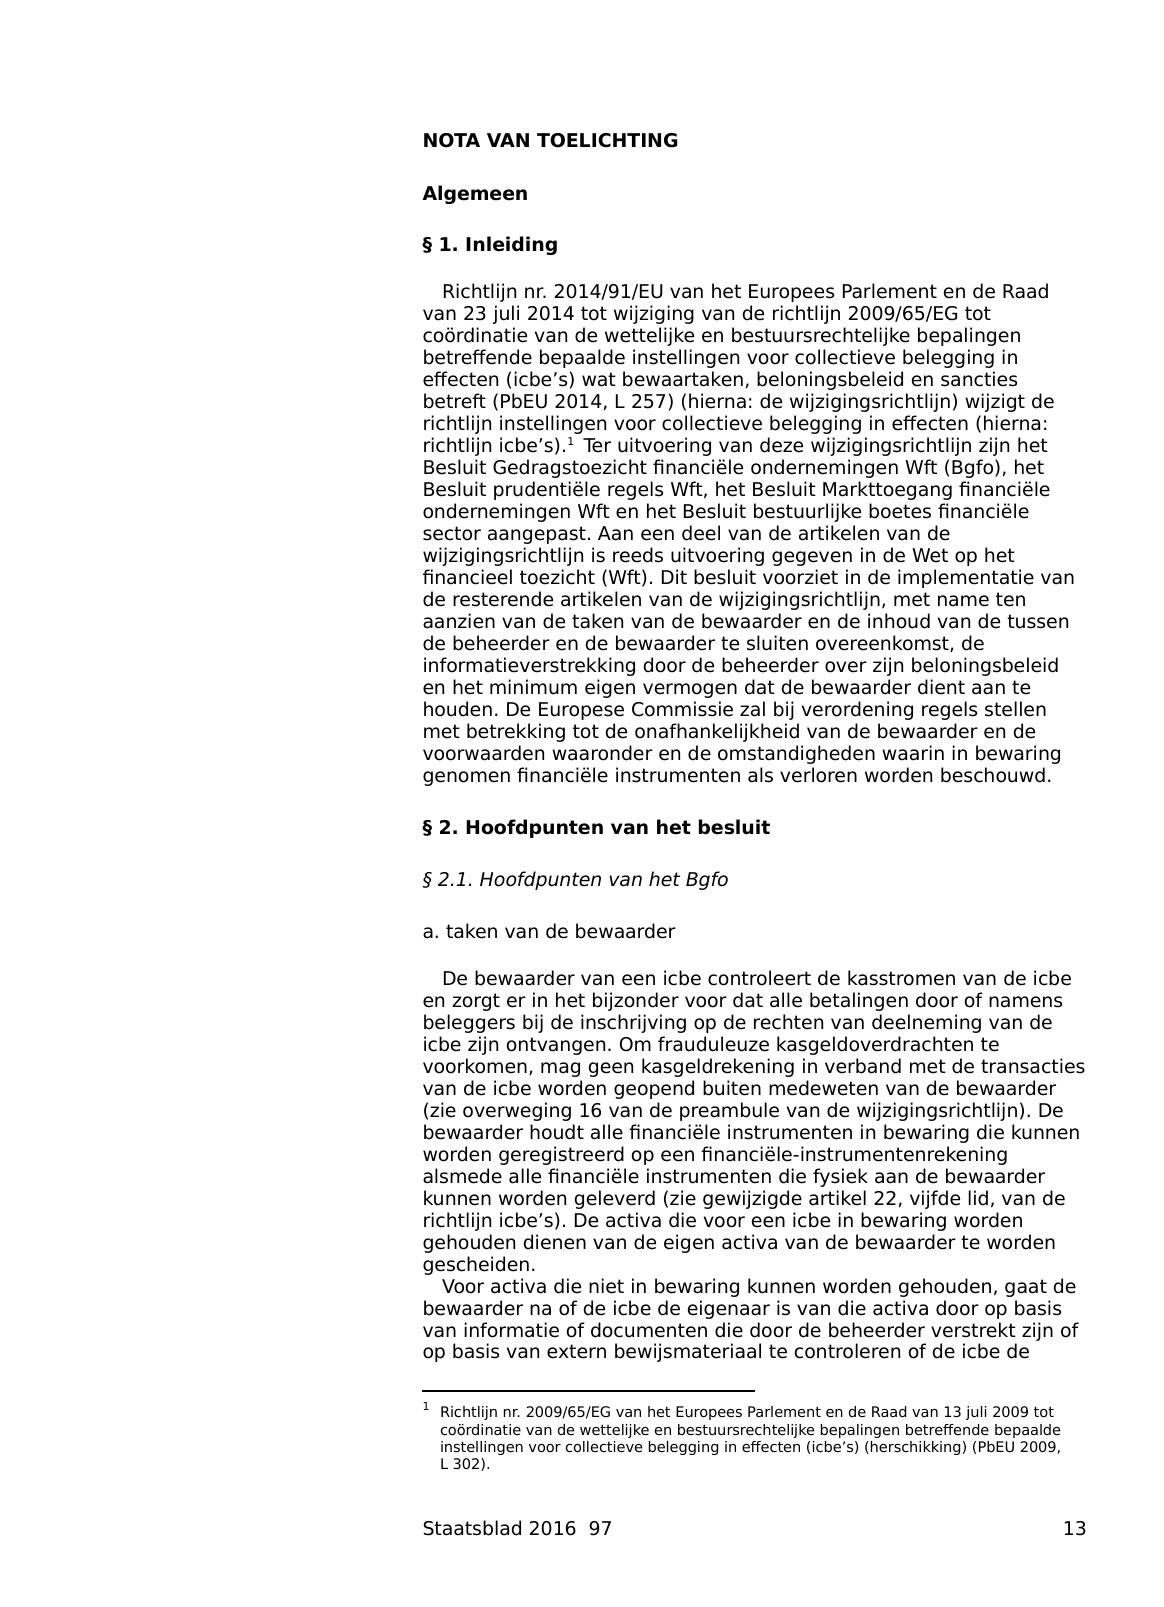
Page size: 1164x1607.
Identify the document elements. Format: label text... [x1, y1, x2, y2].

subtitle § 2.1. Hoofdpunten van het Bgfo [422, 869, 1087, 891]
text Voor activa die niet in bewaring kunnen worden gehouden, gaat de bewaarder na of de icbe de eigenaar is van die activa door op basis van informatie of documenten die door de beheerder verstrekt zijn of op basis van extern bewijsmateriaal te controleren of de icbe de [422, 1276, 1087, 1363]
subtitle a. taken van de bewaarder [422, 921, 1087, 943]
text Richtlijn nr. 2014/91/EU van het Europees Parlement en de Raad van 23 juli 2014 tot wijziging van de richtlijn 2009/65/EG tot coördinatie van de wettelijke en bestuursrechtelijke bepalingen betreffende bepaalde instellingen voor collectieve belegging in effecten (icbe’s) wat bewaartaken, beloningsbeleid en sancties betreft (PbEU 2014, L 257) (hierna: de wijzigingsrichtlijn) wijzigt de richtlijn instellingen voor collectieve belegging in effecten (hierna: richtlijn icbe’s). Ter uitvoering van deze wijzigingsrichtlijn zijn het Besluit Gedragstoezicht financiële ondernemingen Wft (Bgfo), het Besluit prudentiële regels Wft, het Besluit Markttoegang financiële ondernemingen Wft en het Besluit bestuurlijke boetes financiële sector aangepast. Aan een deel van de artikelen van de wijzigingsrichtlijn is reeds uitvoering gegeven in de Wet op het financieel toezicht (Wft). Dit besluit voorziet in de implementatie van de resterende artikelen van de wijzigingsrichtlijn, met name ten aanzien van de taken van de bewaarder en de inhoud van de tussen de beheerder en de bewaarder te sluiten overeenkomst, de informatieverstrekking door de beheerder over zijn beloningsbeleid en het minimum eigen vermogen dat de bewaarder dient aan te houden. De Europese Commissie zal bij verordening regels stellen met betrekking tot de onafhankelijkheid van de bewaarder en de voorwaarden waaronder en de omstandigheden waarin in bewaring genomen financiële instrumenten als verloren worden beschouwd. [422, 281, 1087, 787]
text De bewaarder van een icbe controleert de kasstromen van de icbe en zorgt er in het bijzonder voor dat alle betalingen door of namens beleggers bij de inschrijving op de rechten van deelneming van de icbe zijn ontvangen. Om frauduleuze kasgeldoverdrachten te voorkomen, mag geen kasgeldrekening in verband met de transacties van de icbe worden geopend buiten medeweten van de bewaarder (zie overweging 16 van de preambule van de wijzigingsrichtlijn). De bewaarder houdt alle financiële instrumenten in bewaring die kunnen worden geregistreerd op een financiële-instrumentenrekening alsmede alle financiële instrumenten die fysiek aan de bewaarder kunnen worden geleverd (zie gewijzigde artikel 22, vijfde lid, van de richtlijn icbe’s). De activa die voor een icbe in bewaring worden gehouden dienen van de eigen activa van de bewaarder te worden gescheiden. [422, 968, 1087, 1276]
subtitle Algemeen [422, 182, 1087, 204]
text Richtlijn nr. 2009/65/EG van het Europees Parlement en de Raad van 13 juli 2009 tot coördinatie van de wettelijke en bestuursrechtelijke bepalingen betreffende bepaalde instellingen voor collectieve belegging in effecten (icbe’s) (herschikking) (PbEU 2009, L 302). [422, 1400, 1087, 1473]
subtitle § 2. Hoofdpunten van het besluit [422, 817, 1087, 839]
subtitle NOTA VAN TOELICHTING [422, 130, 1087, 152]
subtitle § 1. Inleiding [422, 234, 1087, 256]
